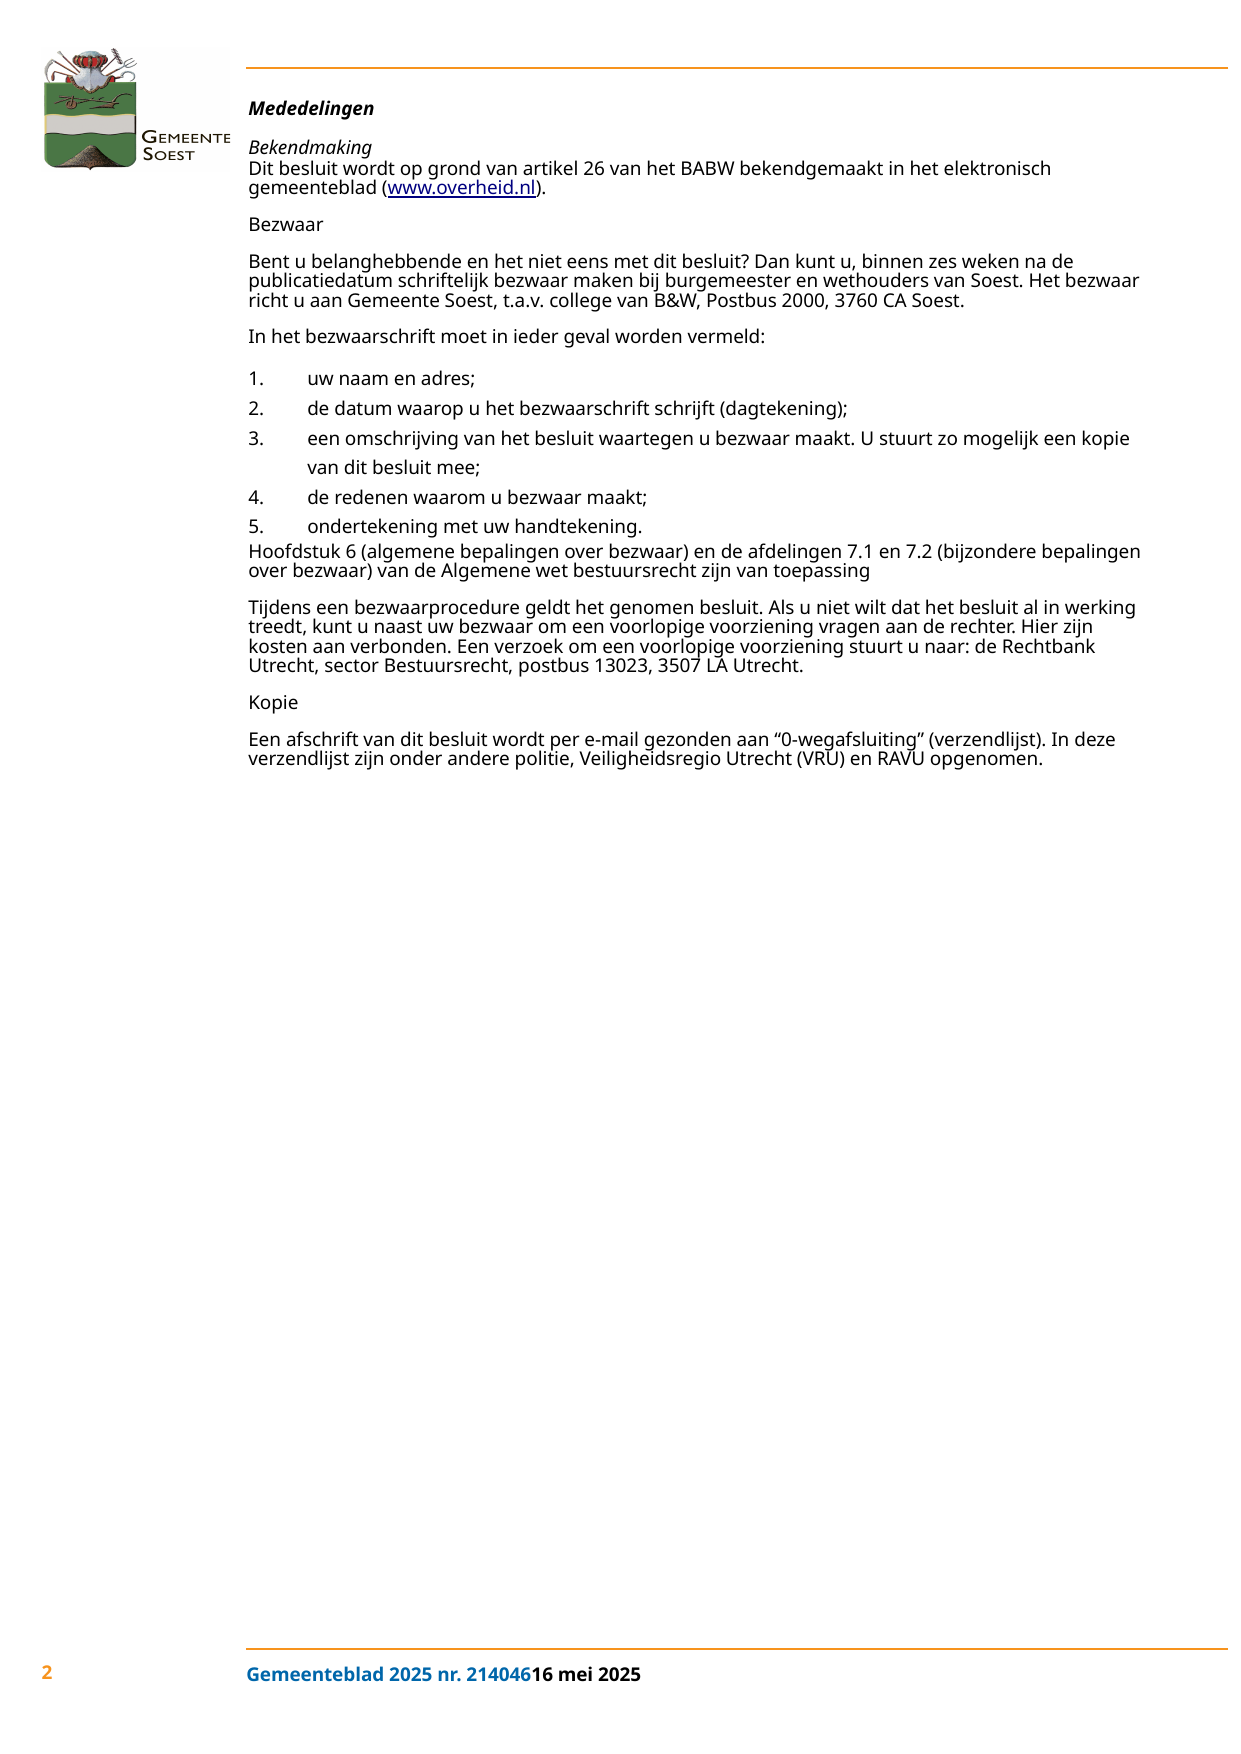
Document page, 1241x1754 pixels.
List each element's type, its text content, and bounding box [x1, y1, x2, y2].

text Bekendmaking [248, 134, 1152, 160]
list uw naam en adres; [248, 366, 1152, 391]
text Dit besluit wordt op grond van artikel 26 van het BABW bekendgemaakt in het elektronisch gemeenteblad (www.overheid.nl). [248, 160, 1152, 198]
picture [41, 47, 231, 172]
text Kopie [248, 694, 1152, 713]
text Bent u belanghebbende en het niet eens met dit besluit? Dan kunt u, binnen zes weken na de publicatiedatum schriftelijk bezwaar maken bij burgemeester en wethouders van Soest. Het bezwaar richt u aan Gemeente Soest, t.a.v. college van B&W, Postbus 2000, 3760 CA Soest. [248, 253, 1152, 311]
text In het bezwaarschrift moet in ieder geval worden vermeld: [248, 328, 1152, 348]
list een omschrijving van het besluit waartegen u bezwaar maakt. U stuurt zo mogelijk een kopie van dit besluit mee; [248, 425, 1152, 480]
text Tijdens een bezwaarprocedure geldt het genomen besluit. Als u niet wilt dat het besluit al in werking treedt, kunt u naast uw bezwaar om een voorlopige voorziening vragen aan de rechter. Hier zijn kosten aan verbonden. Een verzoek om een voorlopige voorziening stuurt u naar: de Rechtbank Utrecht, sector Bestuursrecht, postbus 13023, 3507 LA Utrecht. [248, 599, 1152, 676]
list de datum waarop u het bezwaarschrift schrijft (dagtekening); [248, 395, 1152, 421]
list de redenen waarom u bezwaar maakt; [248, 484, 1152, 509]
text Hoofdstuk 6 (algemene bepalingen over bezwaar) en de afdelingen 7.1 en 7.2 (bijzondere bepalingen over bezwaar) van de Algemene wet bestuursrecht zijn van toepassing [248, 543, 1152, 582]
text Bezwaar [248, 216, 1152, 235]
list ondertekening met uw handtekening. [248, 513, 1152, 539]
text Een afschrift van dit besluit wordt per e-mail gezonden aan “0-wegafsluiting” (verzendlijst). In deze verzendlijst zijn onder andere politie, Veiligheidsregio Utrecht (VRU) en RAVU opgenomen. [248, 731, 1152, 769]
text Mededelingen [248, 95, 1152, 121]
